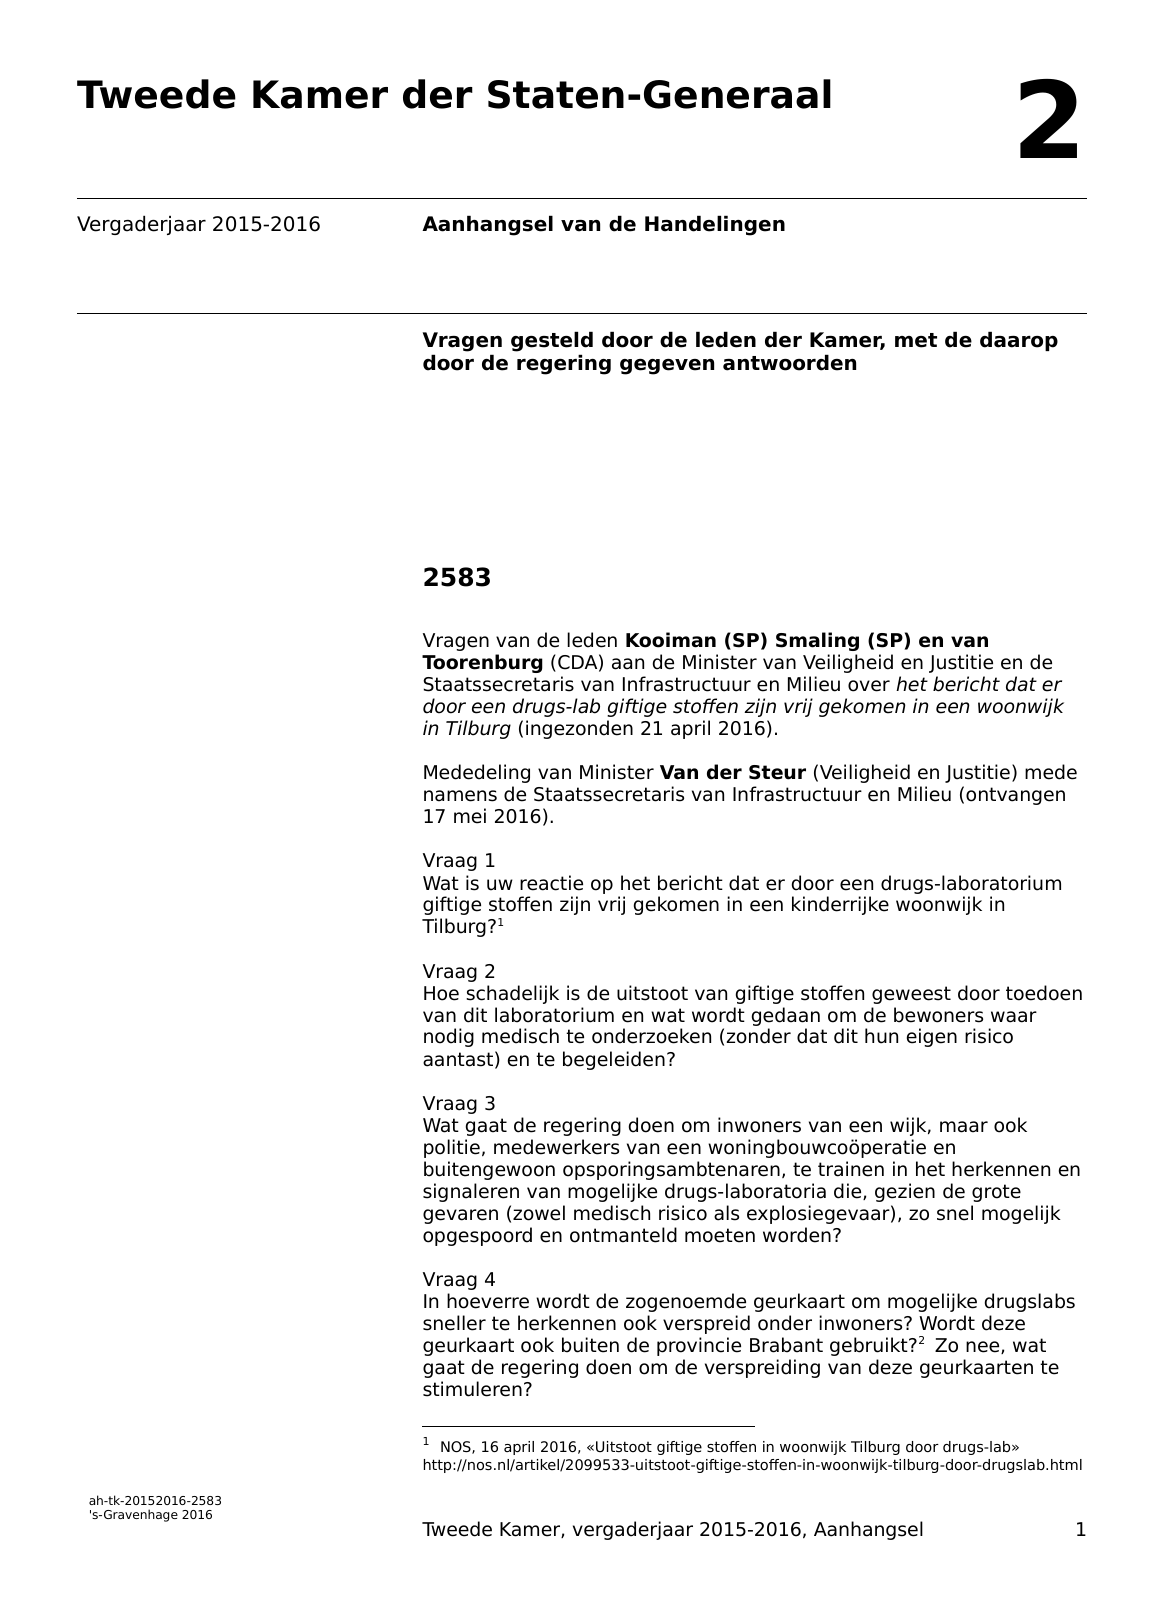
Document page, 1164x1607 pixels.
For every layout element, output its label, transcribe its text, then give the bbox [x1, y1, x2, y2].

table_cell Aanhangsel van de Handelingen [422, 199, 1087, 313]
text Wat gaat de regering doen om inwoners van een wijk, maar ook politie, medewerkers van een woningbouwcoöperatie en buitengewoon opsporingsambtenaren, te trainen in het herkennen en signaleren van mogelijke drugs-laboratoria die, gezien de grote gevaren (zowel medisch risico als explosiegevaar), zo snel mogelijk opgespoord en ontmanteld moeten worden? [422, 1114, 1087, 1246]
text ah-tk-20152016-2583 [88, 1494, 323, 1508]
text 's-Gravenhage 2016 [88, 1508, 323, 1522]
text 2583 [422, 563, 1087, 592]
text Mededeling van Minister Van der Steur (Veiligheid en Justitie) mede namens de Staatssecretaris van Infrastructuur en Milieu (ontvangen 17 mei 2016). [422, 762, 1087, 828]
table_header Tweede Kamer der Staten-Generaal [77, 59, 886, 198]
text NOS, 16 april 2016, «Uitstoot giftige stoffen in woonwijk Tilburg door drugs-lab» [422, 1435, 1087, 1457]
text Vraag 1 [422, 850, 1087, 872]
table_cell Vragen gesteld door de leden der Kamer, met de daarop door de regering gegeven antwoorden [422, 314, 1087, 375]
table_header 2 [886, 59, 1087, 198]
text Wat is uw reactie op het bericht dat er door een drugs-laboratorium giftige stoffen zijn vrij gekomen in een kinderrijke woonwijk in Tilburg? [422, 872, 1087, 938]
text In hoeverre wordt de zogenoemde geurkaart om mogelijke drugslabs sneller te herkennen ook verspreid onder inwoners? Wordt deze geurkaart ook buiten de provincie Brabant gebruikt? Zo nee, wat gaat de regering doen om de verspreiding van deze geurkaarten te stimuleren? [422, 1291, 1087, 1401]
text Vraag 4 [422, 1269, 1087, 1291]
text Vraag 2 [422, 961, 1087, 982]
text Vraag 3 [422, 1093, 1087, 1114]
table_cell Vergaderjaar 2015-2016 [77, 199, 422, 313]
text http://nos.nl/artikel/2099533-uitstoot-giftige-stoffen-in-woonwijk-tilburg-door-drugslab.html [422, 1457, 1087, 1474]
table_cell [77, 314, 422, 375]
text Hoe schadelijk is de uitstoot van giftige stoffen geweest door toedoen van dit laboratorium en wat wordt gedaan om de bewoners waar nodig medisch te onderzoeken (zonder dat dit hun eigen risico aantast) en te begeleiden? [422, 982, 1087, 1070]
text Vragen van de leden Kooiman (SP) Smaling (SP) en van Toorenburg (CDA) aan de Minister van Veiligheid en Justitie en de Staatssecretaris van Infrastructuur en Milieu over het bericht dat er door een drugs-lab giftige stoffen zijn vrij gekomen in een woonwijk in Tilburg (ingezonden 21 april 2016). [422, 630, 1087, 740]
